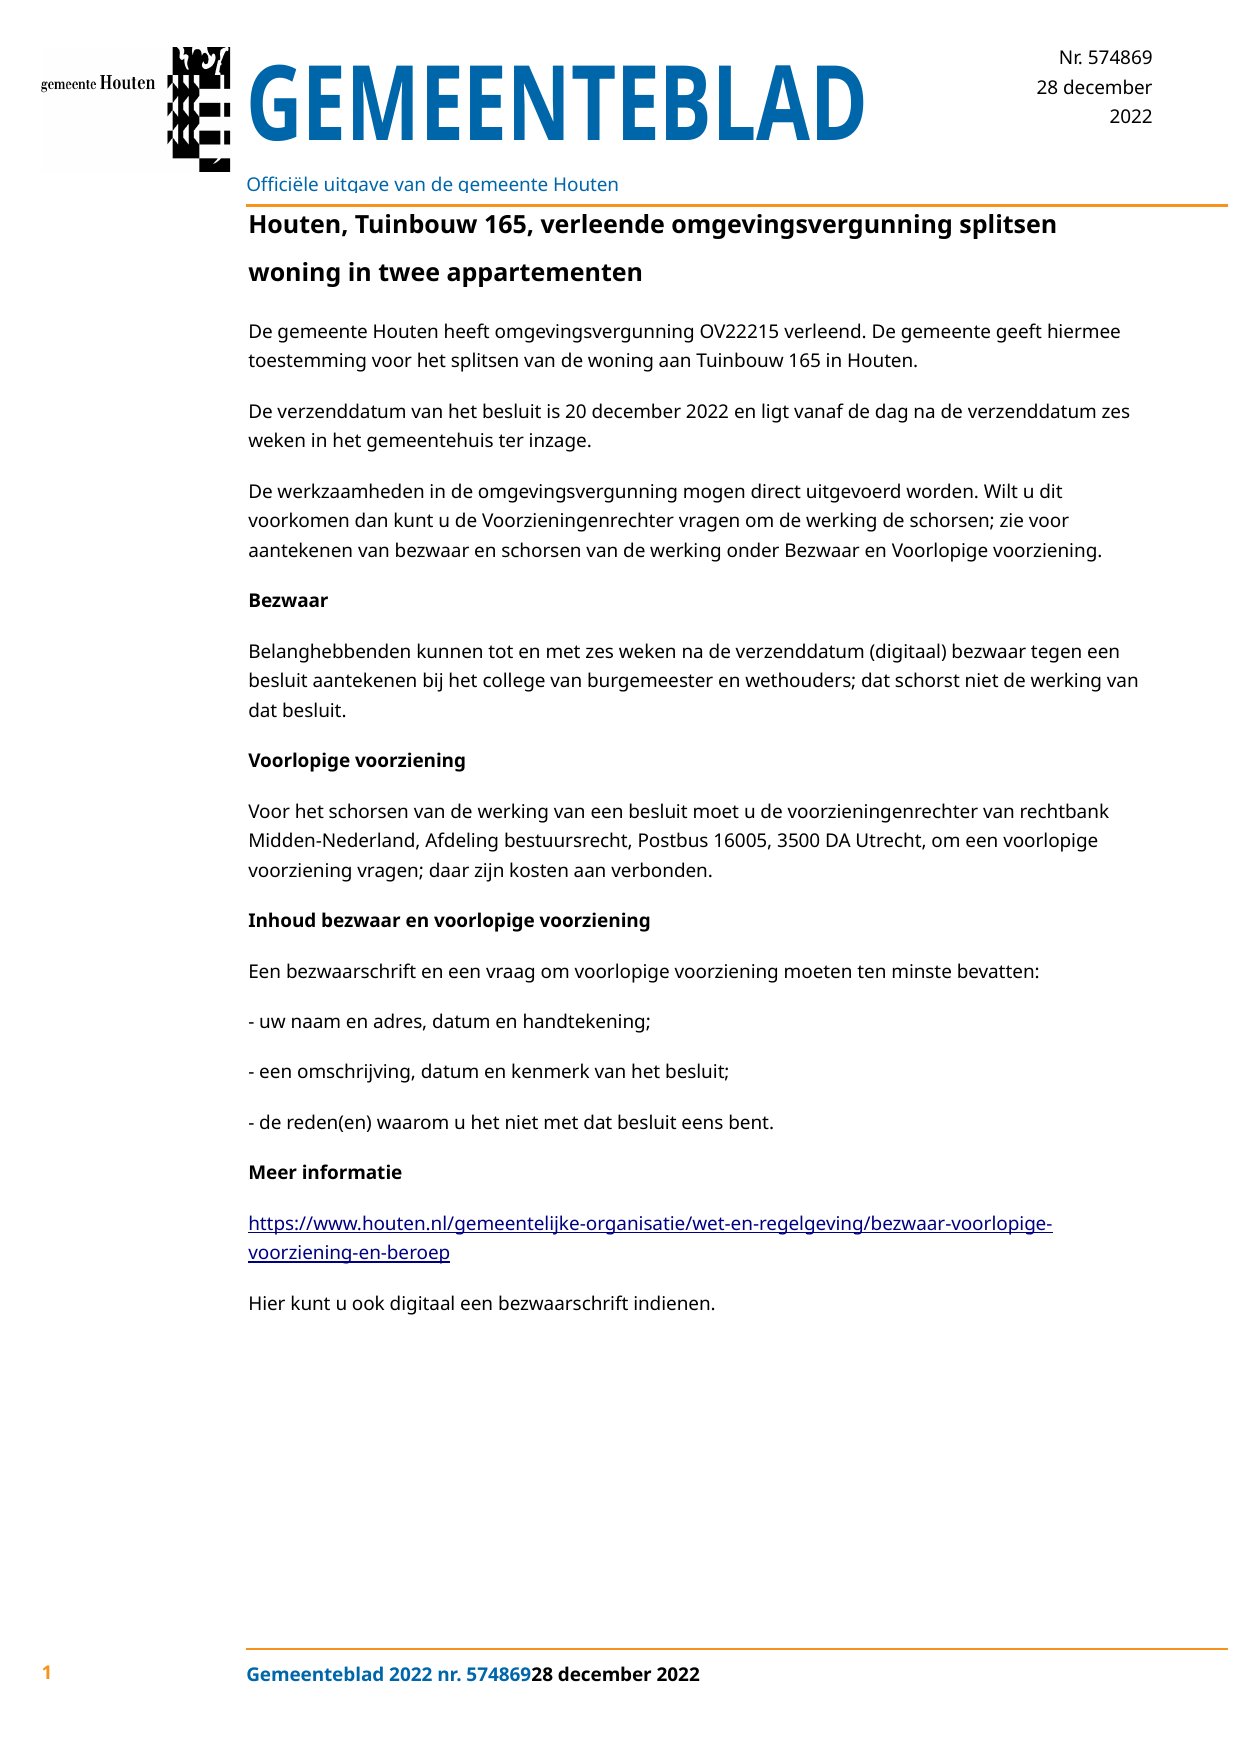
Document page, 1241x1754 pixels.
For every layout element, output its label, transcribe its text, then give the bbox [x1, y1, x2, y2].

text - de reden(en) waarom u het niet met dat besluit eens bent. [248, 1109, 1152, 1135]
text Voorlopige voorziening [248, 747, 1152, 773]
text Voor het schorsen van de werking van een besluit moet u de voorzieningenrechter van rechtbank Midden-Nederland, Afdeling bestuursrecht, Postbus 16005, 3500 DA Utrecht, om een voorlopige voorziening vragen; daar zijn kosten aan verbonden. [248, 798, 1152, 883]
text - een omschrijving, datum en kenmerk van het besluit; [248, 1059, 1152, 1084]
text De gemeente Houten heeft omgevingsvergunning OV22215 verleend. De gemeente geeft hiermee toestemming voor het splitsen van de woning aan Tuinbouw 165 in Houten. [248, 318, 1152, 373]
text Bezwaar [248, 587, 1152, 613]
text https://www.houten.nl/gemeentelijke-organisatie/wet-en-regelgeving/bezwaar-voorlopige-voorziening-en-beroep [248, 1210, 1152, 1265]
text Een bezwaarschrift en een vraag om voorlopige voorziening moeten ten minste bevatten: [248, 958, 1152, 984]
text Inhoud bezwaar en voorlopige voorziening [248, 907, 1152, 933]
text De werkzaamheden in de omgevingsvergunning mogen direct uitgevoerd worden. Wilt u dit voorkomen dan kunt u de Voorzieningenrechter vragen om de werking de schorsen; zie voor aantekenen van bezwaar en schorsen van de werking onder Bezwaar en Voorlopige voorziening. [248, 478, 1152, 563]
text De verzenddatum van het besluit is 20 december 2022 en ligt vanaf de dag na de verzenddatum zes weken in het gemeentehuis ter inzage. [248, 398, 1152, 453]
text - uw naam en adres, datum en handtekening; [248, 1008, 1152, 1034]
text Houten, Tuinbouw 165, verleende omgevingsvergunning splitsen woning in twee appartementen [248, 207, 1152, 288]
text Meer informatie [248, 1159, 1152, 1185]
text Belanghebbenden kunnen tot en met zes weken na de verzenddatum (digitaal) bezwaar tegen een besluit aantekenen bij het college van burgemeester en wethouders; dat schorst niet de werking van dat besluit. [248, 638, 1152, 723]
picture [41, 47, 231, 172]
text Hier kunt u ook digitaal een bezwaarschrift indienen. [248, 1290, 1152, 1316]
